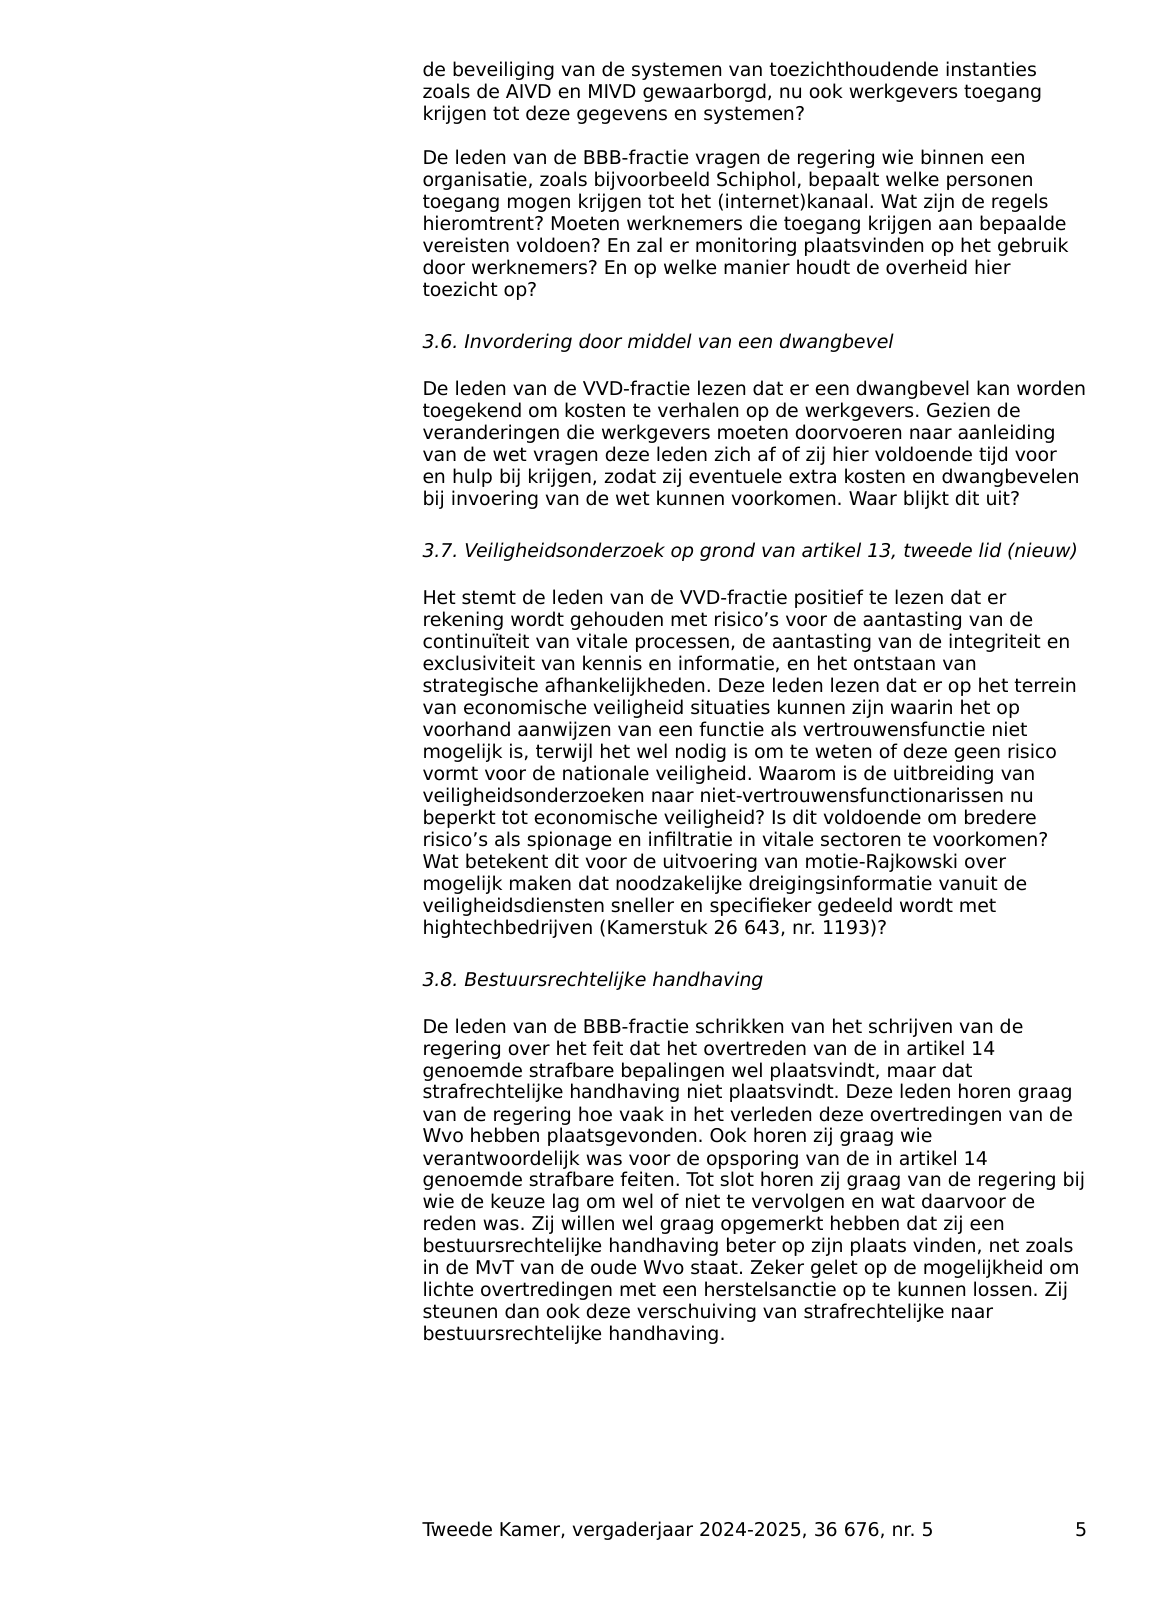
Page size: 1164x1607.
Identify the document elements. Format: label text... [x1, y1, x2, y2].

text De leden van de BBB-fractie vragen de regering wie binnen een organisatie, zoals bijvoorbeeld Schiphol, bepaalt welke personen toegang mogen krijgen tot het (internet)kanaal. Wat zijn de regels hieromtrent? Moeten werknemers die toegang krijgen aan bepaalde vereisten voldoen? En zal er monitoring plaatsvinden op het gebruik door werknemers? En op welke manier houdt de overheid hier toezicht op? [422, 147, 1087, 301]
text de beveiliging van de systemen van toezichthoudende instanties zoals de AIVD en MIVD gewaarborgd, nu ook werkgevers toegang krijgen tot deze gegevens en systemen? [422, 59, 1087, 125]
subtitle 3.7. Veiligheidsonderzoek op grond van artikel 13, tweede lid (nieuw) [422, 540, 1087, 562]
subtitle 3.6. Invordering door middel van een dwangbevel [422, 331, 1087, 353]
text Het stemt de leden van de VVD-fractie positief te lezen dat er rekening wordt gehouden met risico’s voor de aantasting van de continuïteit van vitale processen, de aantasting van de integriteit en exclusiviteit van kennis en informatie, en het ontstaan van strategische afhankelijkheden. Deze leden lezen dat er op het terrein van economische veiligheid situaties kunnen zijn waarin het op voorhand aanwijzen van een functie als vertrouwensfunctie niet mogelijk is, terwijl het wel nodig is om te weten of deze geen risico vormt voor de nationale veiligheid. Waarom is de uitbreiding van veiligheidsonderzoeken naar niet-vertrouwensfunctionarissen nu beperkt tot economische veiligheid? Is dit voldoende om bredere risico’s als spionage en infiltratie in vitale sectoren te voorkomen? Wat betekent dit voor de uitvoering van motie-Rajkowski over mogelijk maken dat noodzakelijke dreigingsinformatie vanuit de veiligheidsdiensten sneller en specifieker gedeeld wordt met hightechbedrijven (Kamerstuk 26 643, nr. 1193)? [422, 587, 1087, 938]
text De leden van de VVD-fractie lezen dat er een dwangbevel kan worden toegekend om kosten te verhalen op de werkgevers. Gezien de veranderingen die werkgevers moeten doorvoeren naar aanleiding van de wet vragen deze leden zich af of zij hier voldoende tijd voor en hulp bij krijgen, zodat zij eventuele extra kosten en dwangbevelen bij invoering van de wet kunnen voorkomen. Waar blijkt dit uit? [422, 378, 1087, 510]
subtitle 3.8. Bestuursrechtelijke handhaving [422, 968, 1087, 991]
text De leden van de BBB-fractie schrikken van het schrijven van de regering over het feit dat het overtreden van de in artikel 14 genoemde strafbare bepalingen wel plaatsvindt, maar dat strafrechtelijke handhaving niet plaatsvindt. Deze leden horen graag van de regering hoe vaak in het verleden deze overtredingen van de Wvo hebben plaatsgevonden. Ook horen zij graag wie verantwoordelijk was voor de opsporing van de in artikel 14 genoemde strafbare feiten. Tot slot horen zij graag van de regering bij wie de keuze lag om wel of niet te vervolgen en wat daarvoor de reden was. Zij willen wel graag opgemerkt hebben dat zij een bestuursrechtelijke handhaving beter op zijn plaats vinden, net zoals in de MvT van de oude Wvo staat. Zeker gelet op de mogelijkheid om lichte overtredingen met een herstelsanctie op te kunnen lossen. Zij steunen dan ook deze verschuiving van strafrechtelijke naar bestuursrechtelijke handhaving. [422, 1016, 1087, 1345]
